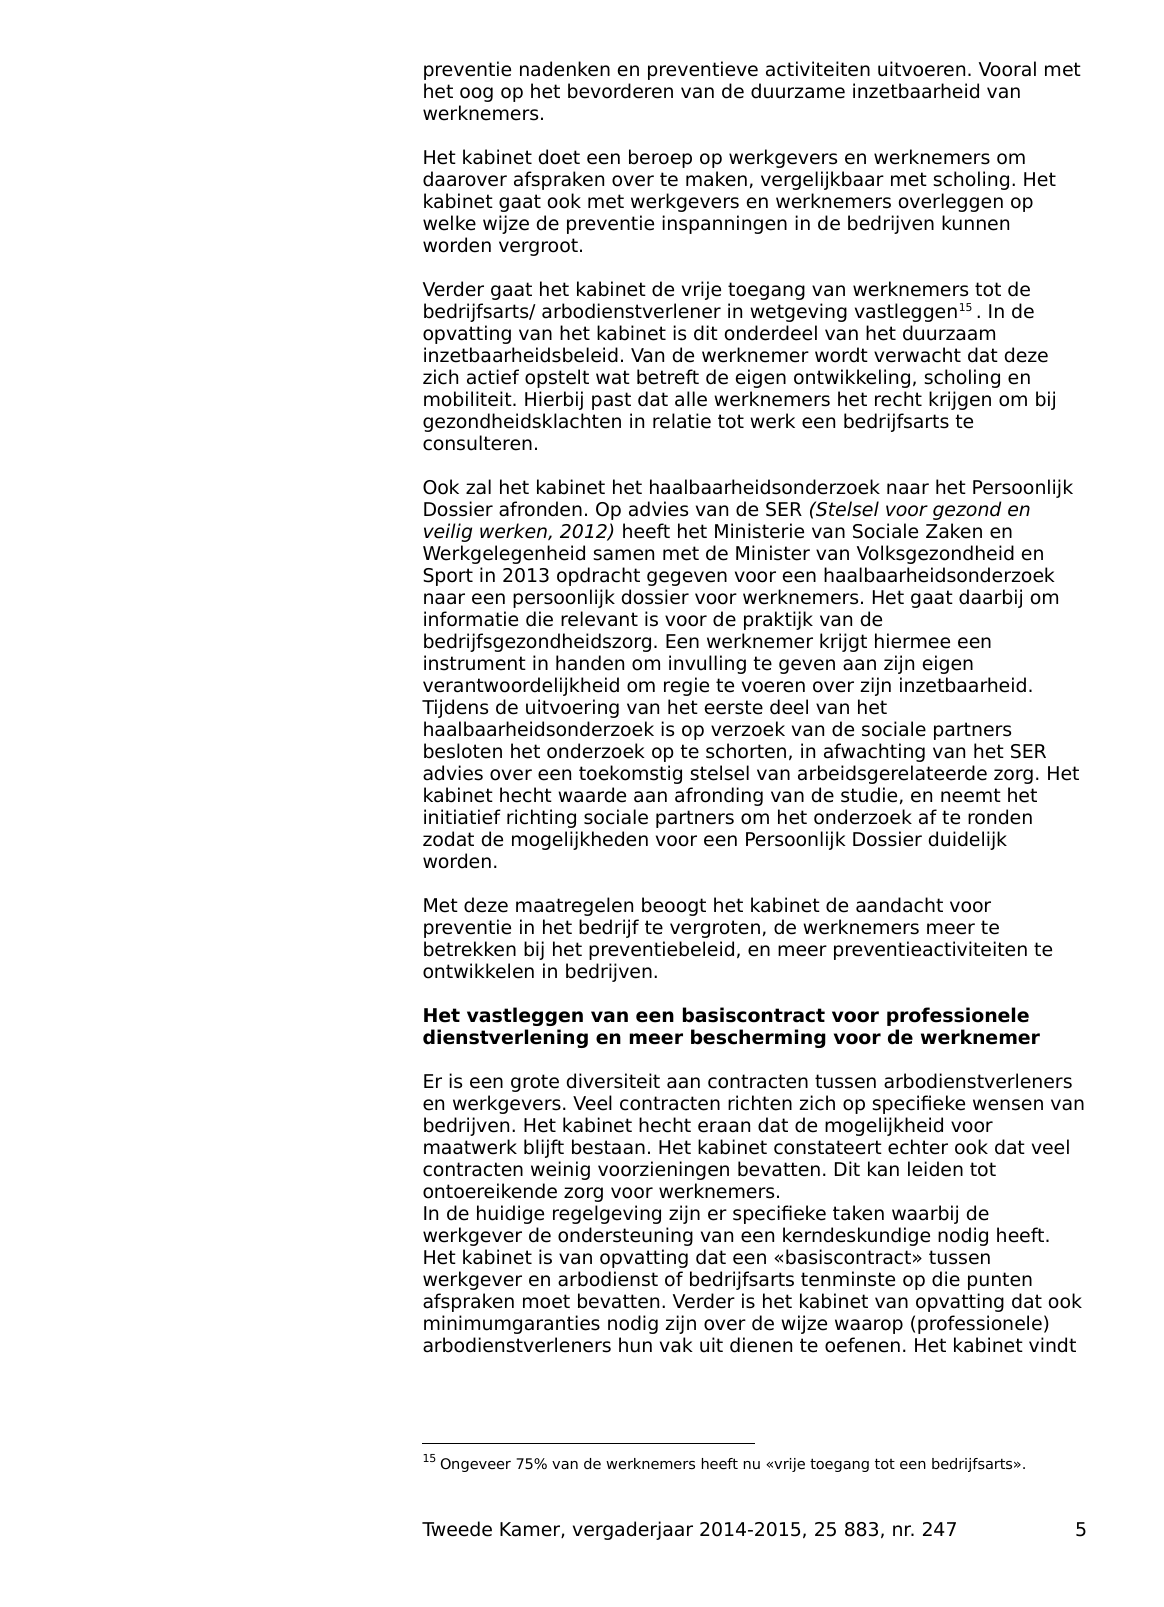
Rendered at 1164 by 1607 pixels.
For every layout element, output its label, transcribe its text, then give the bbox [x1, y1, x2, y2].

text Er is een grote diversiteit aan contracten tussen arbodienstverleners en werkgevers. Veel contracten richten zich op specifieke wensen van bedrijven. Het kabinet hecht eraan dat de mogelijkheid voor maatwerk blijft bestaan. Het kabinet constateert echter ook dat veel contracten weinig voorzieningen bevatten. Dit kan leiden tot ontoereikende zorg voor werknemers. [422, 1071, 1087, 1203]
text In de huidige regelgeving zijn er specifieke taken waarbij de werkgever de ondersteuning van een kerndeskundige nodig heeft. Het kabinet is van opvatting dat een «basiscontract» tussen werkgever en arbodienst of bedrijfsarts tenminste op die punten afspraken moet bevatten. Verder is het kabinet van opvatting dat ook minimumgaranties nodig zijn over de wijze waarop (professionele) arbodienstverleners hun vak uit dienen te oefenen. Het kabinet vindt [422, 1203, 1087, 1357]
text Het kabinet doet een beroep op werkgevers en werknemers om daarover afspraken over te maken, vergelijkbaar met scholing. Het kabinet gaat ook met werkgevers en werknemers overleggen op welke wijze de preventie inspanningen in de bedrijven kunnen worden vergroot. [422, 147, 1087, 257]
text Ongeveer 75% van de werknemers heeft nu «vrije toegang tot een bedrijfsarts». [422, 1452, 1087, 1474]
text preventie nadenken en preventieve activiteiten uitvoeren. Vooral met het oog op het bevorderen van de duurzame inzetbaarheid van werknemers. [422, 59, 1087, 125]
subtitle Het vastleggen van een basiscontract voor professionele dienstverlening en meer bescherming voor de werknemer [422, 1005, 1087, 1049]
text Verder gaat het kabinet de vrije toegang van werknemers tot de bedrijfsarts/ arbodienstverlener in wetgeving vastleggen. In de opvatting van het kabinet is dit onderdeel van het duurzaam inzetbaarheidsbeleid. Van de werknemer wordt verwacht dat deze zich actief opstelt wat betreft de eigen ontwikkeling, scholing en mobiliteit. Hierbij past dat alle werknemers het recht krijgen om bij gezondheidsklachten in relatie tot werk een bedrijfsarts te consulteren. [422, 279, 1087, 455]
text Met deze maatregelen beoogt het kabinet de aandacht voor preventie in het bedrijf te vergroten, de werknemers meer te betrekken bij het preventiebeleid, en meer preventieactiviteiten te ontwikkelen in bedrijven. [422, 895, 1087, 983]
text Ook zal het kabinet het haalbaarheidsonderzoek naar het Persoonlijk Dossier afronden. Op advies van de SER (Stelsel voor gezond en veilig werken, 2012) heeft het Ministerie van Sociale Zaken en Werkgelegenheid samen met de Minister van Volksgezondheid en Sport in 2013 opdracht gegeven voor een haalbaarheidsonderzoek naar een persoonlijk dossier voor werknemers. Het gaat daarbij om informatie die relevant is voor de praktijk van de bedrijfsgezondheidszorg. Een werknemer krijgt hiermee een instrument in handen om invulling te geven aan zijn eigen verantwoordelijkheid om regie te voeren over zijn inzetbaarheid. Tijdens de uitvoering van het eerste deel van het haalbaarheidsonderzoek is op verzoek van de sociale partners besloten het onderzoek op te schorten, in afwachting van het SER advies over een toekomstig stelsel van arbeidsgerelateerde zorg. Het kabinet hecht waarde aan afronding van de studie, en neemt het initiatief richting sociale partners om het onderzoek af te ronden zodat de mogelijkheden voor een Persoonlijk Dossier duidelijk worden. [422, 477, 1087, 873]
